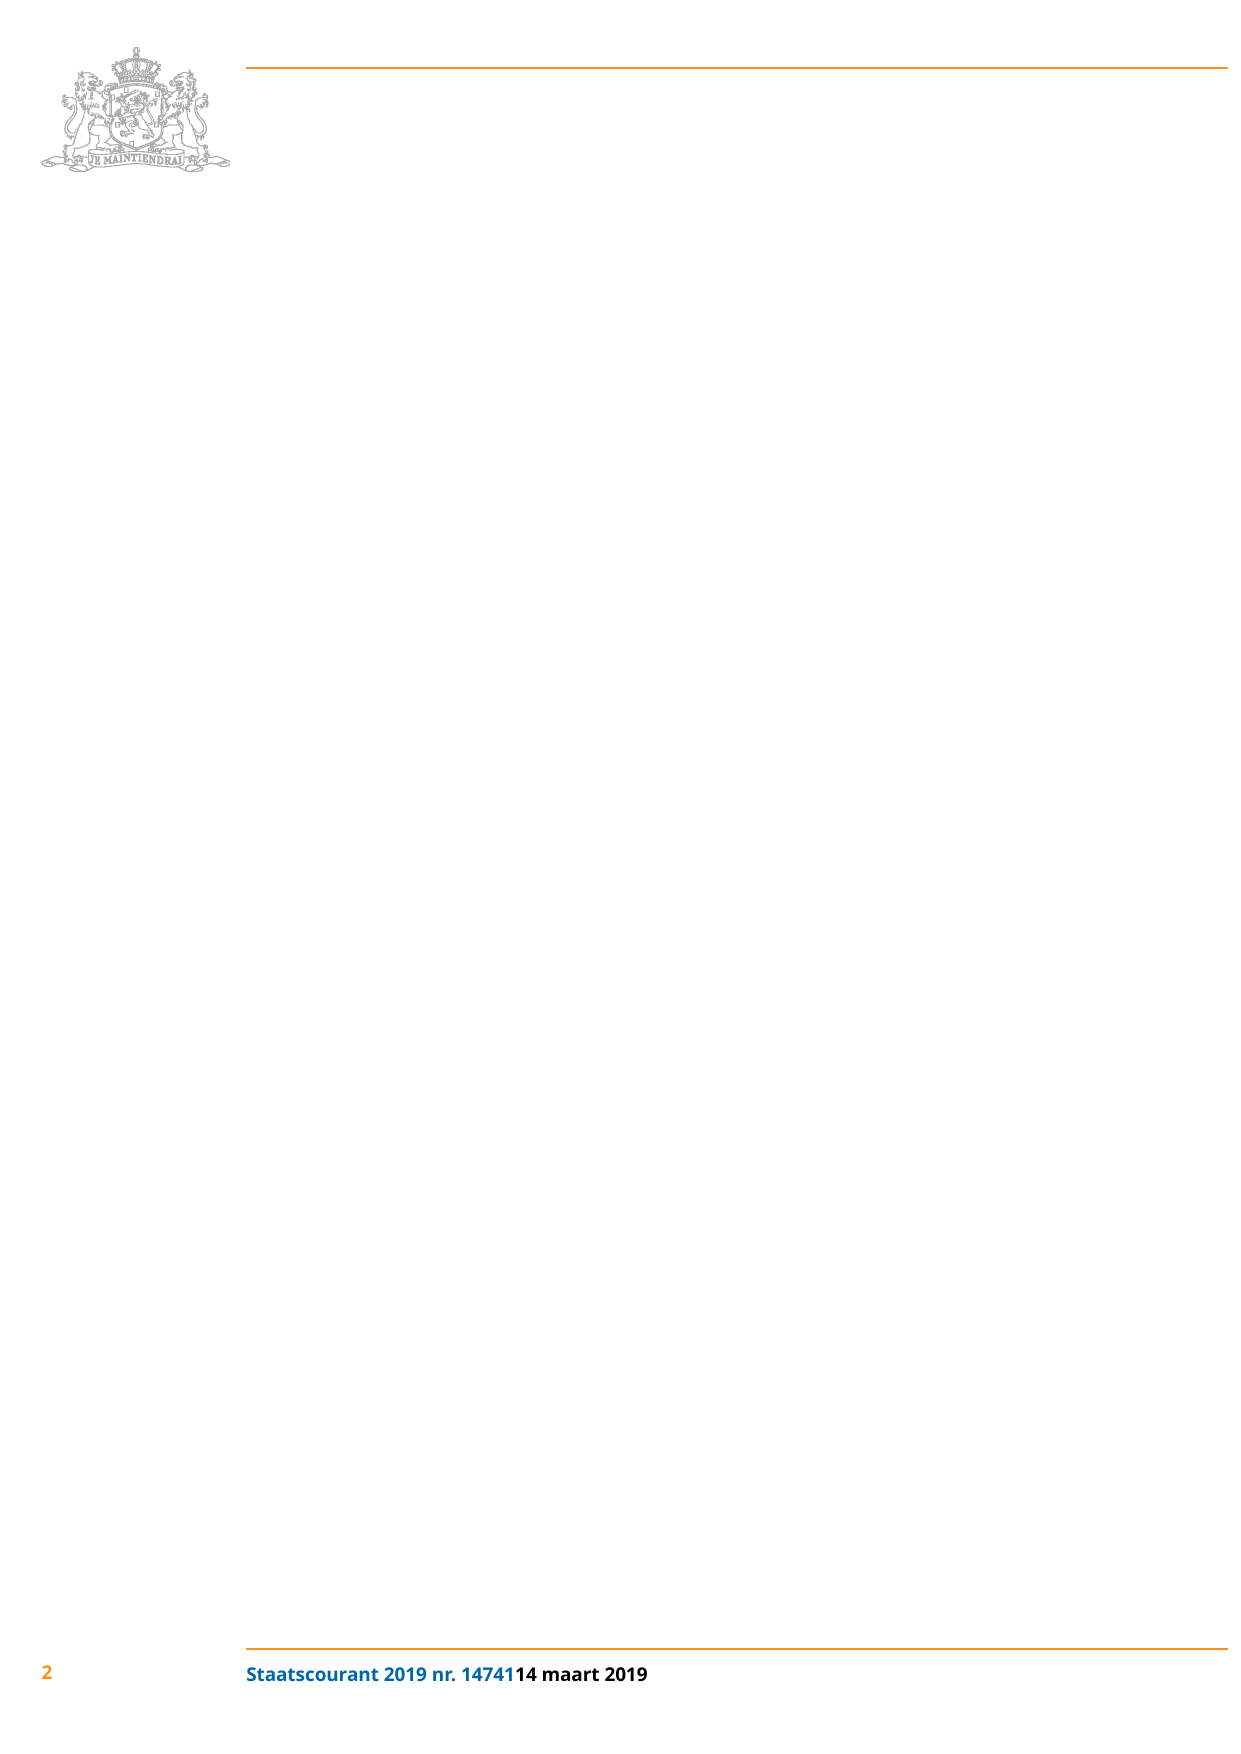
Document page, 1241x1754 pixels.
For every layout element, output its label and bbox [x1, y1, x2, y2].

picture [41, 47, 231, 172]
